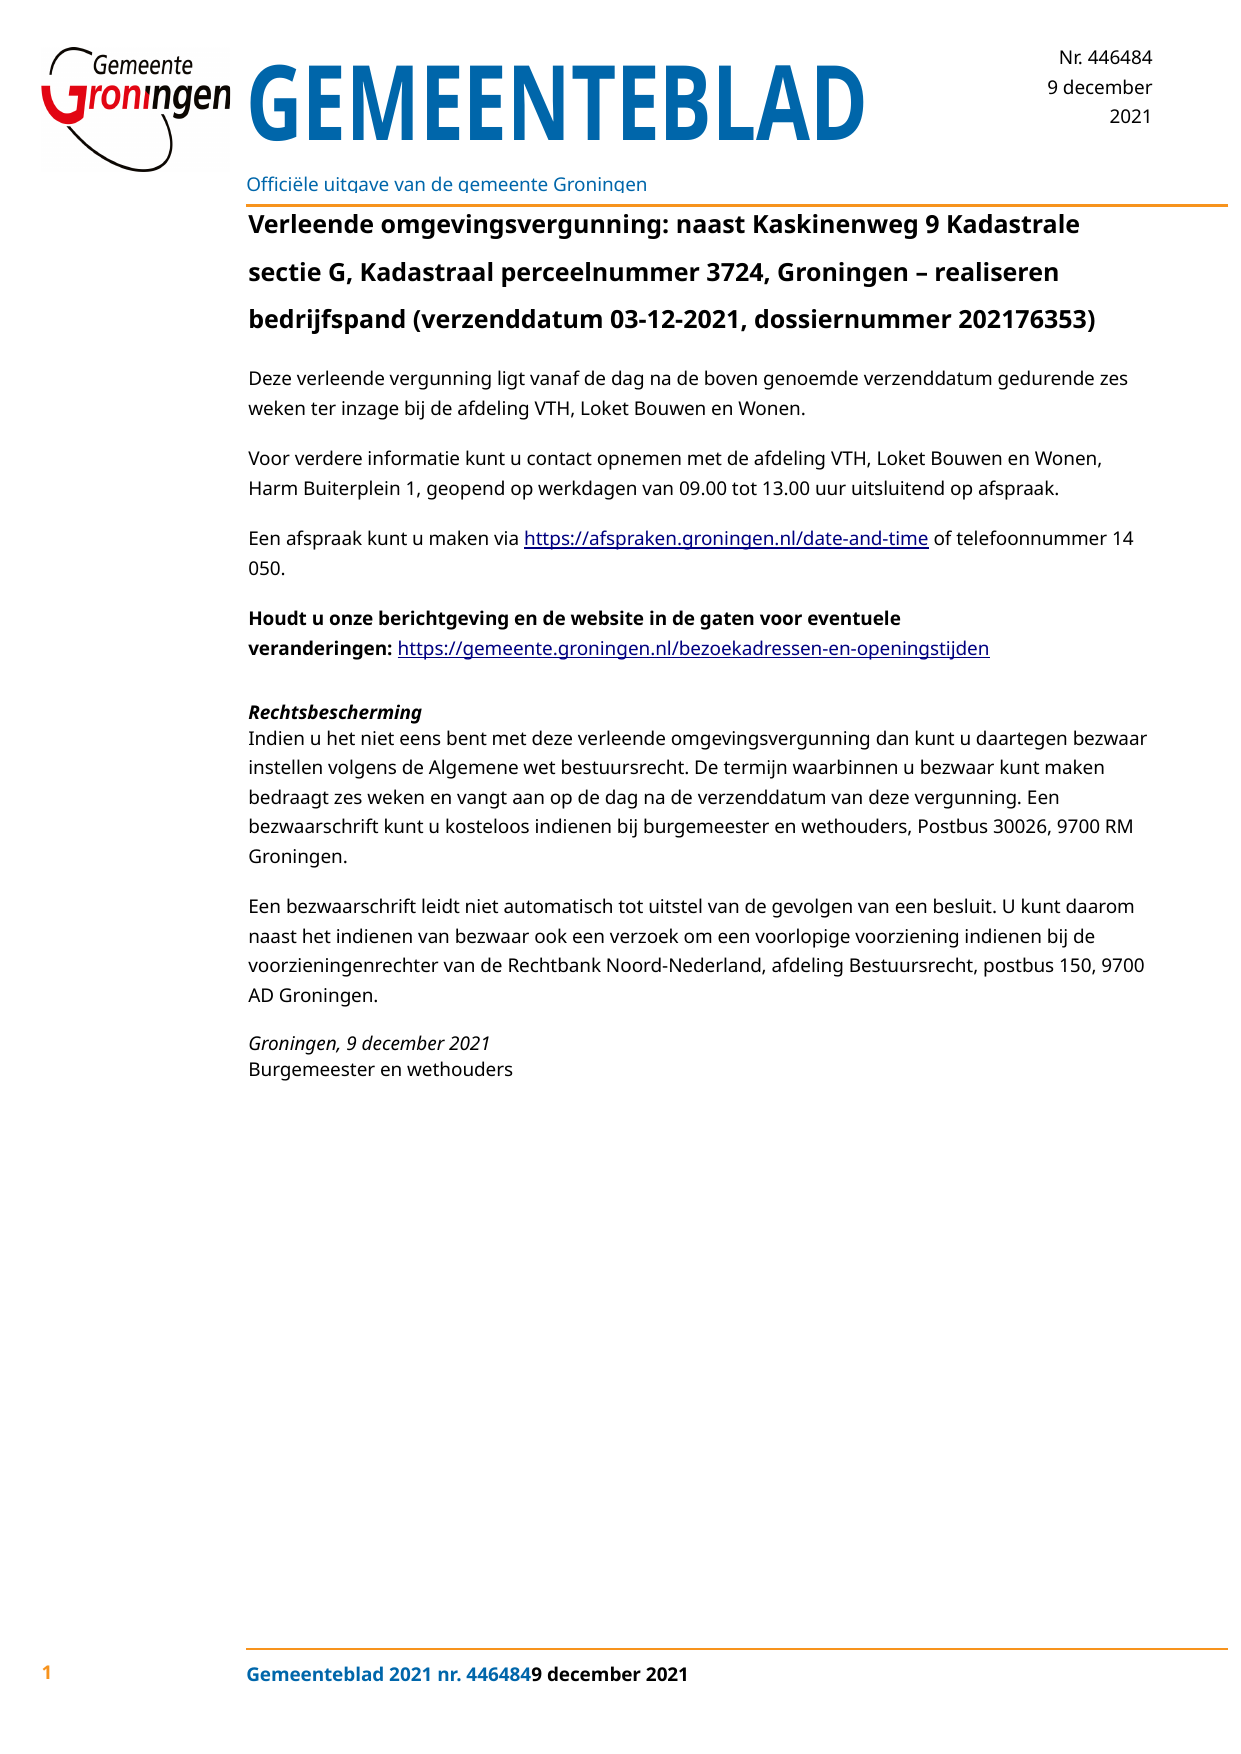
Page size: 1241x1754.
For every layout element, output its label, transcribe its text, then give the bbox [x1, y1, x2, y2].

text Verleende omgevingsvergunning: naast Kaskinenweg 9 Kadastrale sectie G, Kadastraal perceelnummer 3724, Groningen – realiseren bedrijfspand (verzenddatum 03-12-2021, dossiernummer 202176353) [248, 207, 1152, 336]
text Burgemeester en wethouders [248, 1056, 1152, 1082]
text Een afspraak kunt u maken via https://afspraken.groningen.nl/date-and-time of telefoonnummer 14 050. [248, 526, 1152, 581]
text Rechtsbescherming [248, 699, 1152, 725]
picture [41, 47, 231, 172]
text Indien u het niet eens bent met deze verleende omgevingsvergunning dan kunt u daartegen bezwaar instellen volgens de Algemene wet bestuursrecht. De termijn waarbinnen u bezwaar kunt maken bedraagt zes weken en vangt aan op de dag na de verzenddatum van deze vergunning. Een bezwaarschrift kunt u kosteloos indienen bij burgemeester en wethouders, Postbus 30026, 9700 RM Groningen. [248, 725, 1152, 869]
text Groningen, 9 december 2021 [248, 1030, 1152, 1056]
text Deze verleende vergunning ligt vanaf de dag na de boven genoemde verzenddatum gedurende zes weken ter inzage bij de afdeling VTH, Loket Bouwen en Wonen. [248, 366, 1152, 421]
text Een bezwaarschrift leidt niet automatisch tot uitstel van de gevolgen van een besluit. U kunt daarom naast het indienen van bezwaar ook een verzoek om een voorlopige voorziening indienen bij de voorzieningenrechter van de Rechtbank Noord-Nederland, afdeling Bestuursrecht, postbus 150, 9700 AD Groningen. [248, 893, 1152, 1008]
text Houdt u onze berichtgeving en de website in de gaten voor eventuele veranderingen: https://gemeente.groningen.nl/bezoekadressen-en-openingstijden [248, 606, 1152, 661]
text Voor verdere informatie kunt u contact opnemen met de afdeling VTH, Loket Bouwen en Wonen, Harm Buiterplein 1, geopend op werkdagen van 09.00 tot 13.00 uur uitsluitend op afspraak. [248, 446, 1152, 501]
